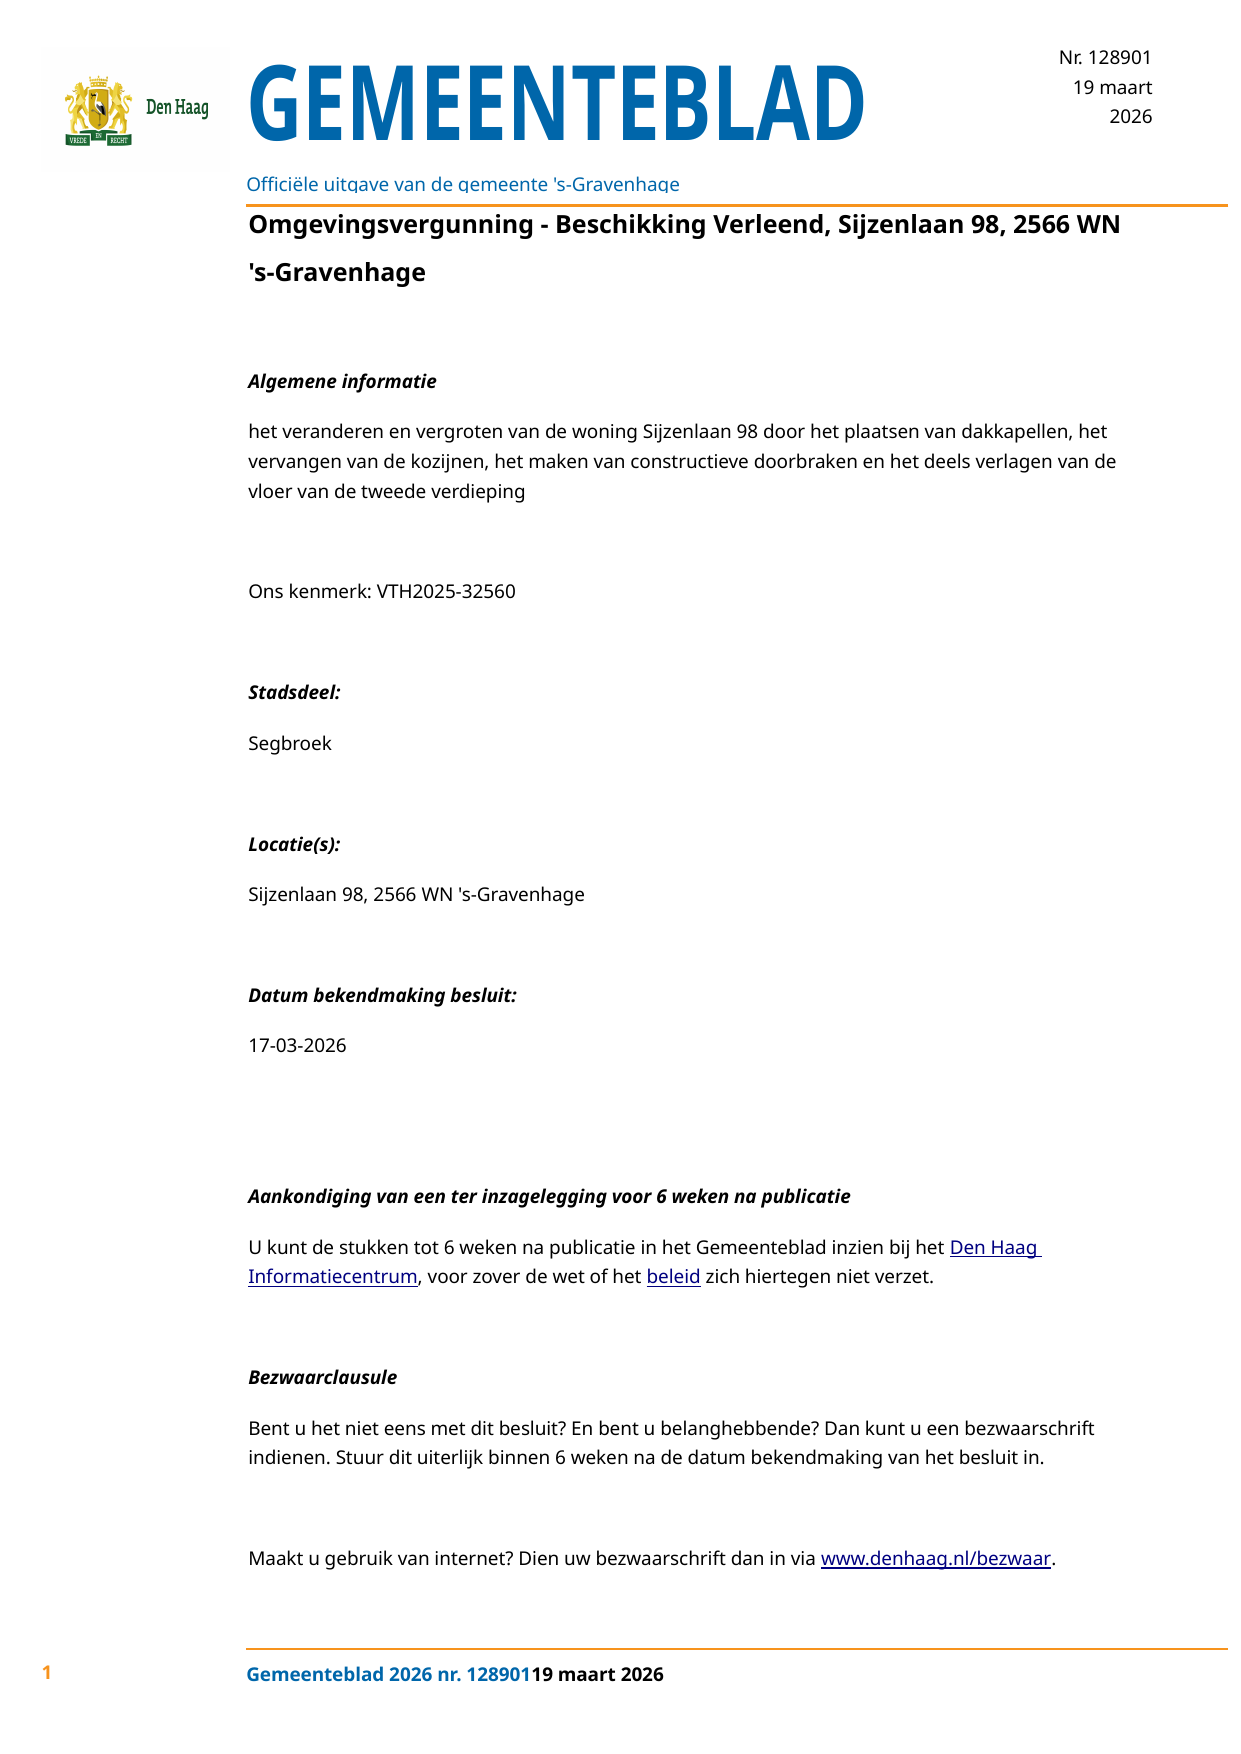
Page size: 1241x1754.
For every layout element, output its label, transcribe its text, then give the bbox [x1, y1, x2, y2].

text het veranderen en vergroten van de woning Sijzenlaan 98 door het plaatsen van dakkapellen, het vervangen van de kozijnen, het maken van constructieve doorbraken en het deels verlagen van de vloer van de tweede verdieping [248, 419, 1152, 504]
text Omgevingsvergunning - Beschikking Verleend, Sijzenlaan 98, 2566 WN 's-Gravenhage [248, 207, 1152, 288]
text Algemene informatie [248, 368, 1152, 394]
text Segbroek [248, 730, 1152, 756]
picture [41, 47, 231, 172]
text Bezwaarclausule [248, 1364, 1152, 1390]
text 17-03-2026 [248, 1032, 1152, 1058]
text Bent u het niet eens met dit besluit? En bent u belanghebbende? Dan kunt u een bezwaarschrift indienen. Stuur dit uiterlijk binnen 6 weken na de datum bekendmaking van het besluit in. [248, 1415, 1152, 1470]
text Maakt u gebruik van internet? Dien uw bezwaarschrift dan in via www.denhaag.nl/bezwaar. [248, 1545, 1152, 1571]
text Aankondiging van een ter inzagelegging voor 6 weken na publicatie [248, 1184, 1152, 1209]
text Datum bekendmaking besluit: [248, 982, 1152, 1008]
text U kunt de stukken tot 6 weken na publicatie in het Gemeenteblad inzien bij het Den Haag Informatiecentrum, voor zover de wet of het beleid zich hiertegen niet verzet. [248, 1234, 1152, 1289]
text Stadsdeel: [248, 679, 1152, 705]
text Locatie(s): [248, 831, 1152, 857]
text Sijzenlaan 98, 2566 WN 's-Gravenhage [248, 881, 1152, 907]
text Ons kenmerk: VTH2025-32560 [248, 579, 1152, 604]
